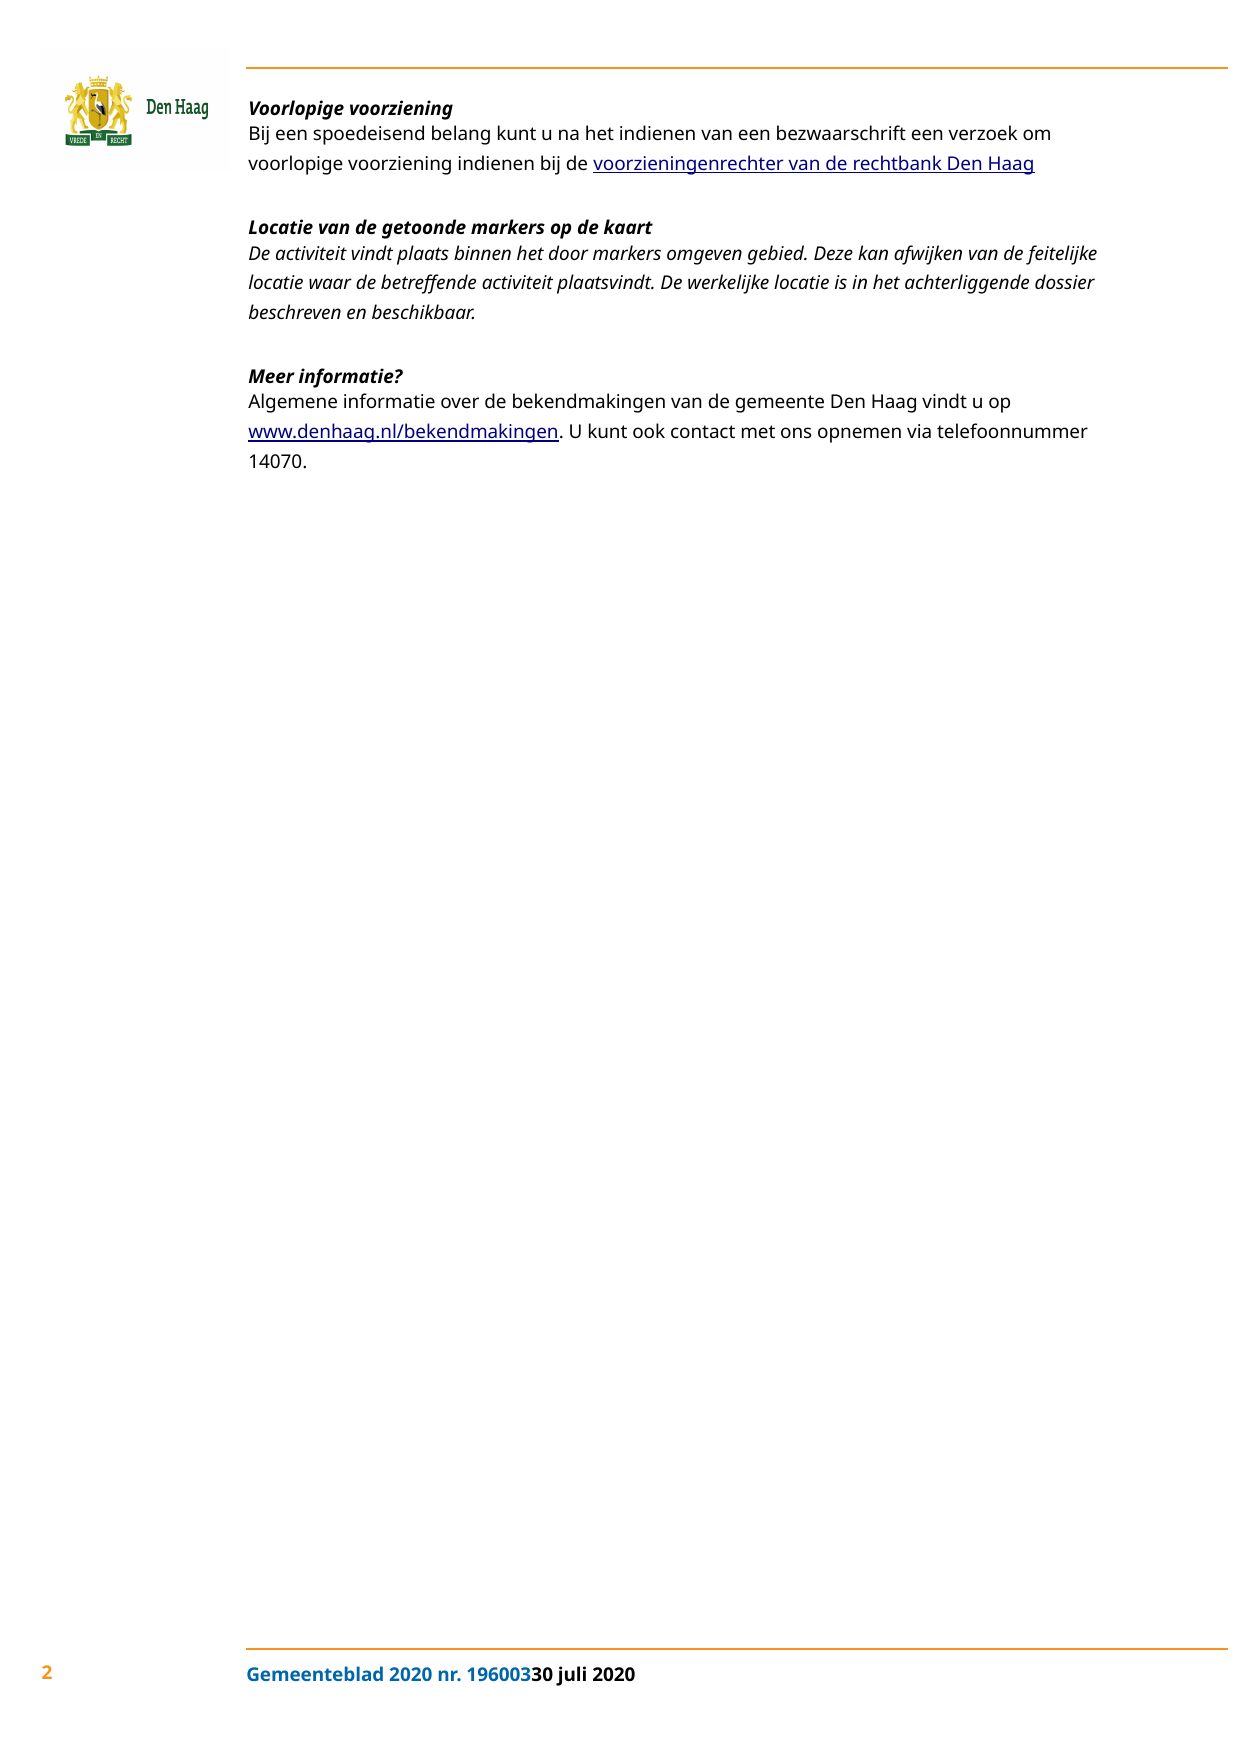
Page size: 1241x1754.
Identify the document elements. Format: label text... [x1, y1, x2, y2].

text Algemene informatie over de bekendmakingen van de gemeente Den Haag vindt u op www.denhaag.nl/bekendmakingen. U kunt ook contact met ons opnemen via telefoonnummer 14070. [248, 389, 1152, 473]
text De activiteit vindt plaats binnen het door markers omgeven gebied. Deze kan afwijken van de feitelijke locatie waar de betreffende activiteit plaatsvindt. De werkelijke locatie is in het achterliggende dossier beschreven en beschikbaar. [248, 240, 1152, 325]
text Bij een spoedeisend belang kunt u na het indienen van een bezwaarschrift een verzoek om voorlopige voorziening indienen bij de voorzieningenrechter van de rechtbank Den Haag [248, 121, 1152, 176]
picture [41, 47, 231, 172]
text Voorlopige voorziening [248, 95, 1152, 121]
text Meer informatie? [248, 363, 1152, 389]
text Locatie van de getoonde markers op de kaart [248, 214, 1152, 240]
